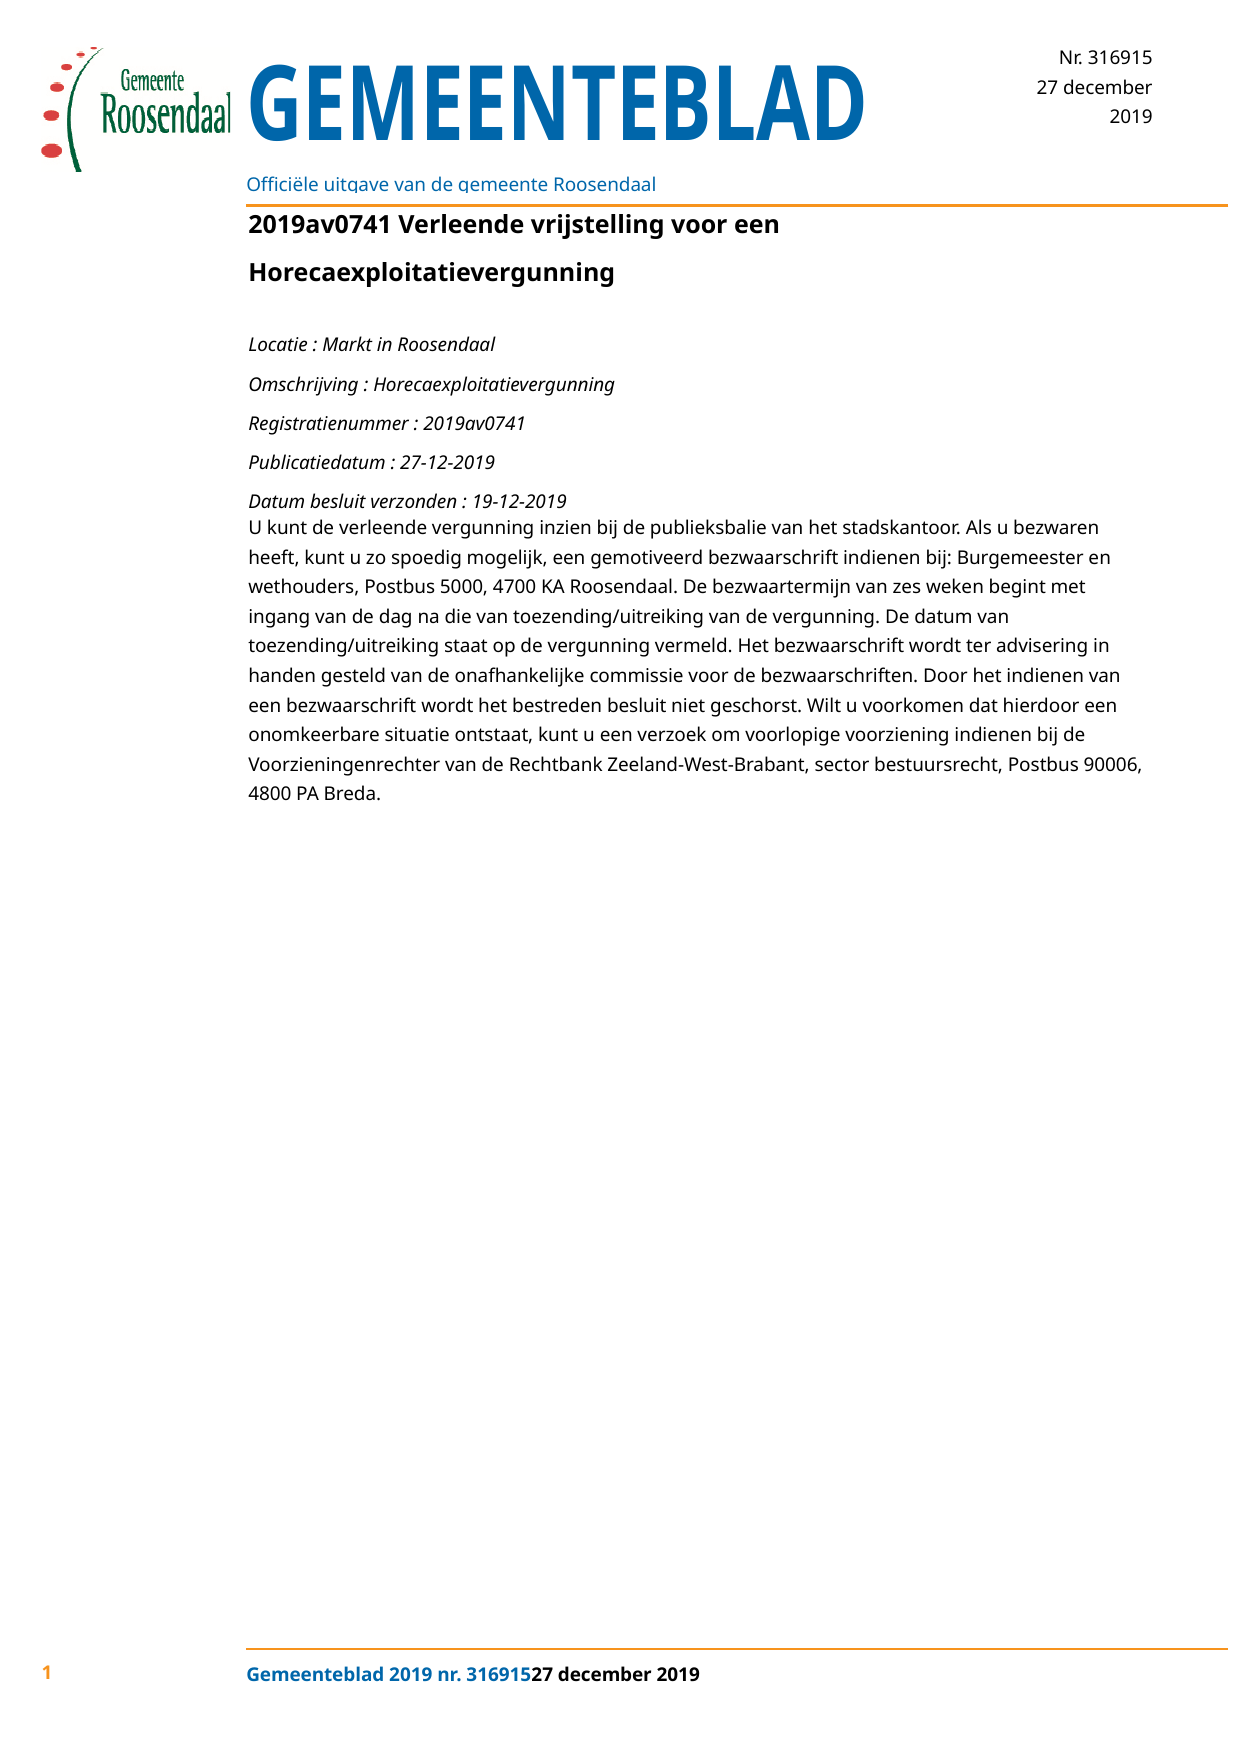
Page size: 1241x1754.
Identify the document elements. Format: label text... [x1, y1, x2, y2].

text Omschrijving : Horecaexploitatievergunning [248, 371, 1152, 396]
text Registratienummer : 2019av0741 [248, 410, 1152, 436]
text U kunt de verleende vergunning inzien bij de publieksbalie van het stadskantoor. Als u bezwaren heeft, kunt u zo spoedig mogelijk, een gemotiveerd bezwaarschrift indienen bij: Burgemeester en wethouders, Postbus 5000, 4700 KA Roosendaal. De bezwaartermijn van zes weken begint met ingang van de dag na die van toezending/uitreiking van de vergunning. De datum van toezending/uitreiking staat op de vergunning vermeld. Het bezwaarschrift wordt ter advisering in handen gesteld van de onafhankelijke commissie voor de bezwaarschriften. Door het indienen van een bezwaarschrift wordt het bestreden besluit niet geschorst. Wilt u voorkomen dat hierdoor een onomkeerbare situatie ontstaat, kunt u een verzoek om voorlopige voorziening indienen bij de Voorzieningenrechter van de Rechtbank Zeeland-West-Brabant, sector bestuursrecht, Postbus 90006, 4800 PA Breda. [248, 514, 1152, 806]
text Publicatiedatum : 27-12-2019 [248, 449, 1152, 475]
text Datum besluit verzonden : 19-12-2019 [248, 488, 1152, 514]
text Locatie : Markt in Roosendaal [248, 331, 1152, 357]
text 2019av0741 Verleende vrijstelling voor een Horecaexploitatievergunning [248, 207, 1152, 288]
picture [41, 47, 231, 172]
